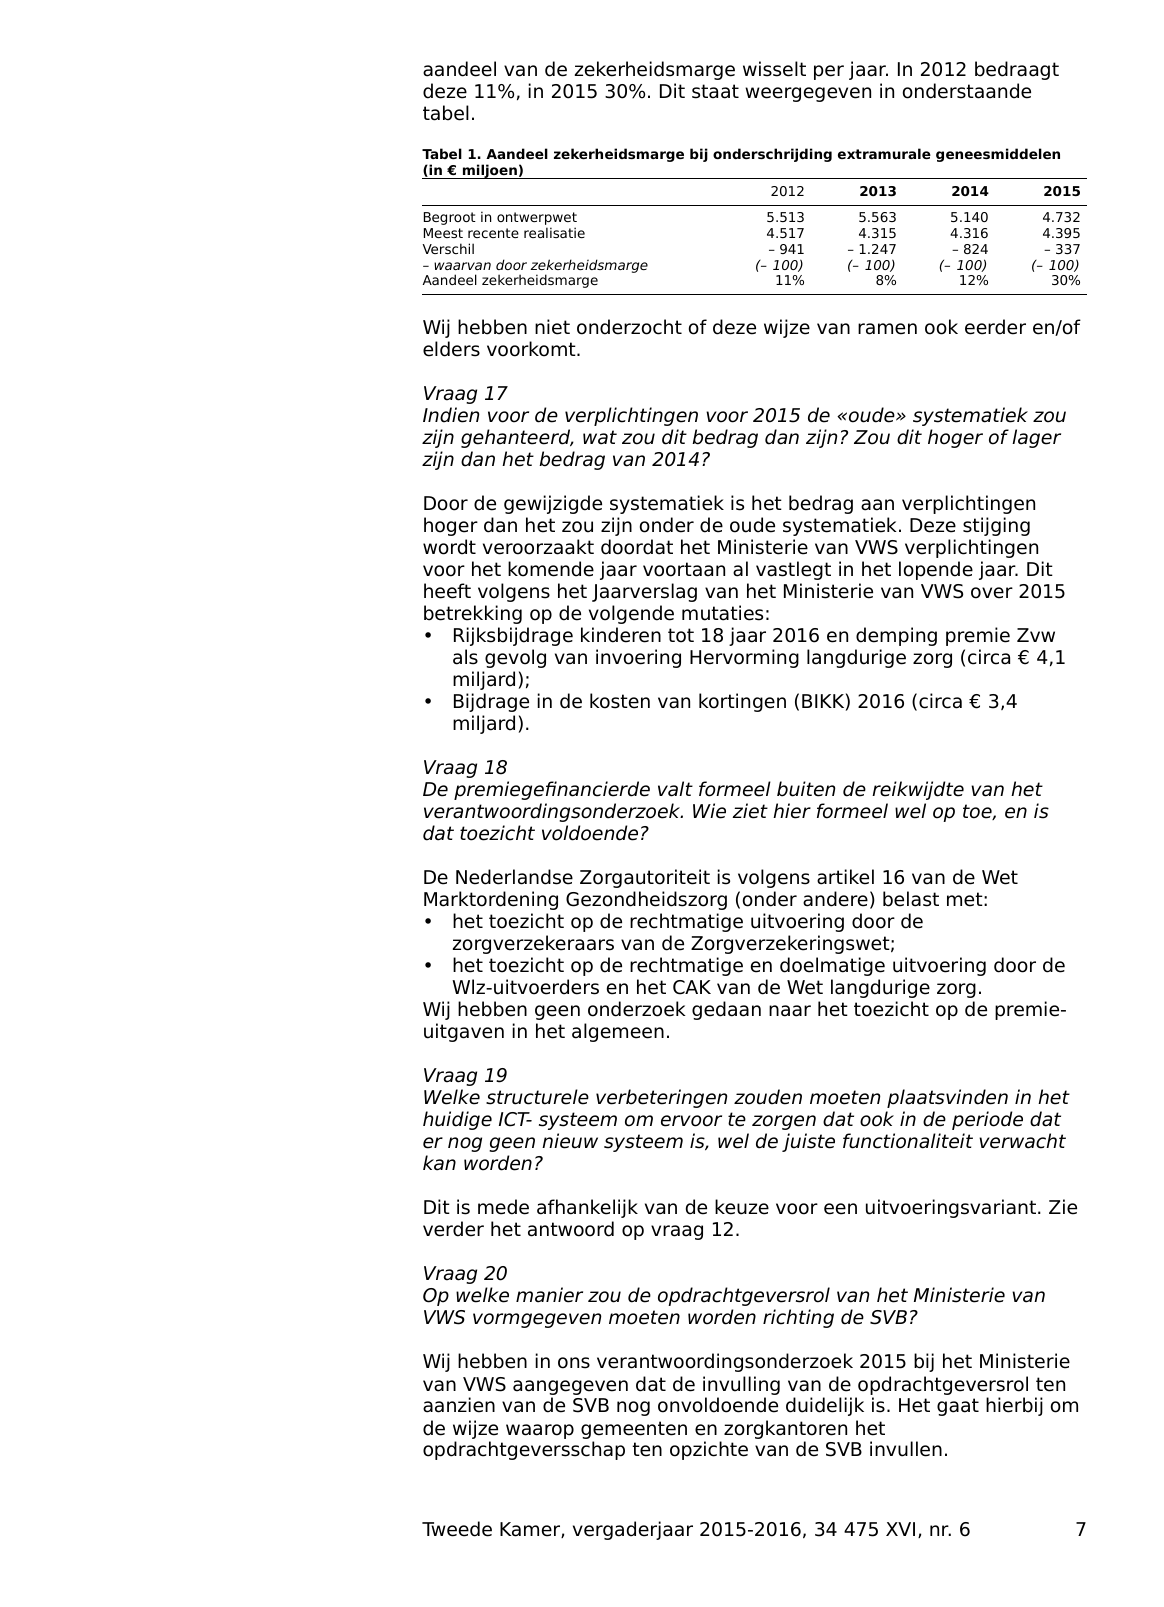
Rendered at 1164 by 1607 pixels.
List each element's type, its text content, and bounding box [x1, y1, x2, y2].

table_cell 11% [719, 273, 811, 293]
text Op welke manier zou de opdrachtgeversrol van het Ministerie van VWS vormgegeven moeten worden richting de SVB? [422, 1285, 1087, 1329]
table_cell Aandeel zekerheidsmarge [422, 273, 719, 293]
text • het toezicht op de rechtmatige uitvoering door de zorgverzekeraars van de Zorgverzekeringswet; [422, 911, 1087, 955]
text • Bijdrage in de kosten van kortingen (BIKK) 2016 (circa € 3,4 miljard). [422, 691, 1087, 735]
text Door de gewijzigde systematiek is het bedrag aan verplichtingen hoger dan het zou zijn onder de oude systematiek. Deze stijging wordt veroorzaakt doordat het Ministerie van VWS verplichtingen voor het komende jaar voortaan al vastlegt in het lopende jaar. Dit heeft volgens het Jaarverslag van het Ministerie van VWS over 2015 betrekking op de volgende mutaties: [422, 493, 1087, 625]
table_cell 4.395 [995, 226, 1087, 242]
table_header Tabel 1. Aandeel zekerheidsmarge bij onderschrijding extramurale geneesmiddelen (in € miljoen) [422, 147, 1087, 178]
text aandeel van de zekerheidsmarge wisselt per jaar. In 2012 bedraagt deze 11%, in 2015 30%. Dit staat weergegeven in onderstaande tabel. [422, 59, 1087, 125]
table_cell 5.563 [811, 206, 903, 226]
text • het toezicht op de rechtmatige en doelmatige uitvoering door de Wlz-uitvoerders en het CAK van de Wet langdurige zorg. [422, 955, 1087, 999]
table_cell Begroot in ontwerpwet [422, 206, 719, 226]
table_cell – 824 (– 100) [903, 242, 994, 273]
table_cell 2014 [903, 179, 994, 204]
table_cell [422, 179, 719, 204]
table_cell 4.732 [995, 206, 1087, 226]
table_cell 4.315 [811, 226, 903, 242]
table_cell – 1.247 (– 100) [811, 242, 903, 273]
text Vraag 17 [422, 383, 1087, 405]
text Wij hebben geen onderzoek gedaan naar het toezicht op de premie-uitgaven in het algemeen. [422, 999, 1087, 1043]
text Wij hebben in ons verantwoordingsonderzoek 2015 bij het Ministerie van VWS aangegeven dat de invulling van de opdrachtgeversrol ten aanzien van de SVB nog onvoldoende duidelijk is. Het gaat hierbij om de wijze waarop gemeenten en zorgkantoren het opdrachtgeversschap ten opzichte van de SVB invullen. [422, 1351, 1087, 1461]
table_cell Meest recente realisatie [422, 226, 719, 242]
text De Nederlandse Zorgautoriteit is volgens artikel 16 van de Wet Marktordening Gezondheidszorg (onder andere) belast met: [422, 867, 1087, 911]
table_cell – 337 (– 100) [995, 242, 1087, 273]
table_cell Verschil – waarvan door zekerheidsmarge [422, 242, 719, 273]
table_cell 4.517 [719, 226, 811, 242]
table_cell 4.316 [903, 226, 994, 242]
table_cell – 941 (– 100) [719, 242, 811, 273]
table_cell 30% [995, 273, 1087, 293]
text Indien voor de verplichtingen voor 2015 de «oude» systematiek zou zijn gehanteerd, wat zou dit bedrag dan zijn? Zou dit hoger of lager zijn dan het bedrag van 2014? [422, 405, 1087, 471]
table_cell 5.140 [903, 206, 994, 226]
text Vraag 20 [422, 1263, 1087, 1285]
table_cell 5.513 [719, 206, 811, 226]
table_cell 12% [903, 273, 994, 293]
text De premiegefinancierde valt formeel buiten de reikwijdte van het verantwoordingsonderzoek. Wie ziet hier formeel wel op toe, en is dat toezicht voldoende? [422, 779, 1087, 845]
text Dit is mede afhankelijk van de keuze voor een uitvoeringsvariant. Zie verder het antwoord op vraag 12. [422, 1197, 1087, 1241]
text Wij hebben niet onderzocht of deze wijze van ramen ook eerder en/of elders voorkomt. [422, 317, 1087, 361]
table_cell 2013 [811, 179, 903, 204]
text Vraag 19 [422, 1065, 1087, 1087]
text Welke structurele verbeteringen zouden moeten plaatsvinden in het huidige ICT- systeem om ervoor te zorgen dat ook in de periode dat er nog geen nieuw systeem is, wel de juiste functionaliteit verwacht kan worden? [422, 1087, 1087, 1175]
text • Rijksbijdrage kinderen tot 18 jaar 2016 en demping premie Zvw als gevolg van invoering Hervorming langdurige zorg (circa € 4,1 miljard); [422, 625, 1087, 691]
table_cell 8% [811, 273, 903, 293]
table_cell 2012 [719, 179, 811, 204]
table_cell 2015 [995, 179, 1087, 204]
text Vraag 18 [422, 757, 1087, 779]
